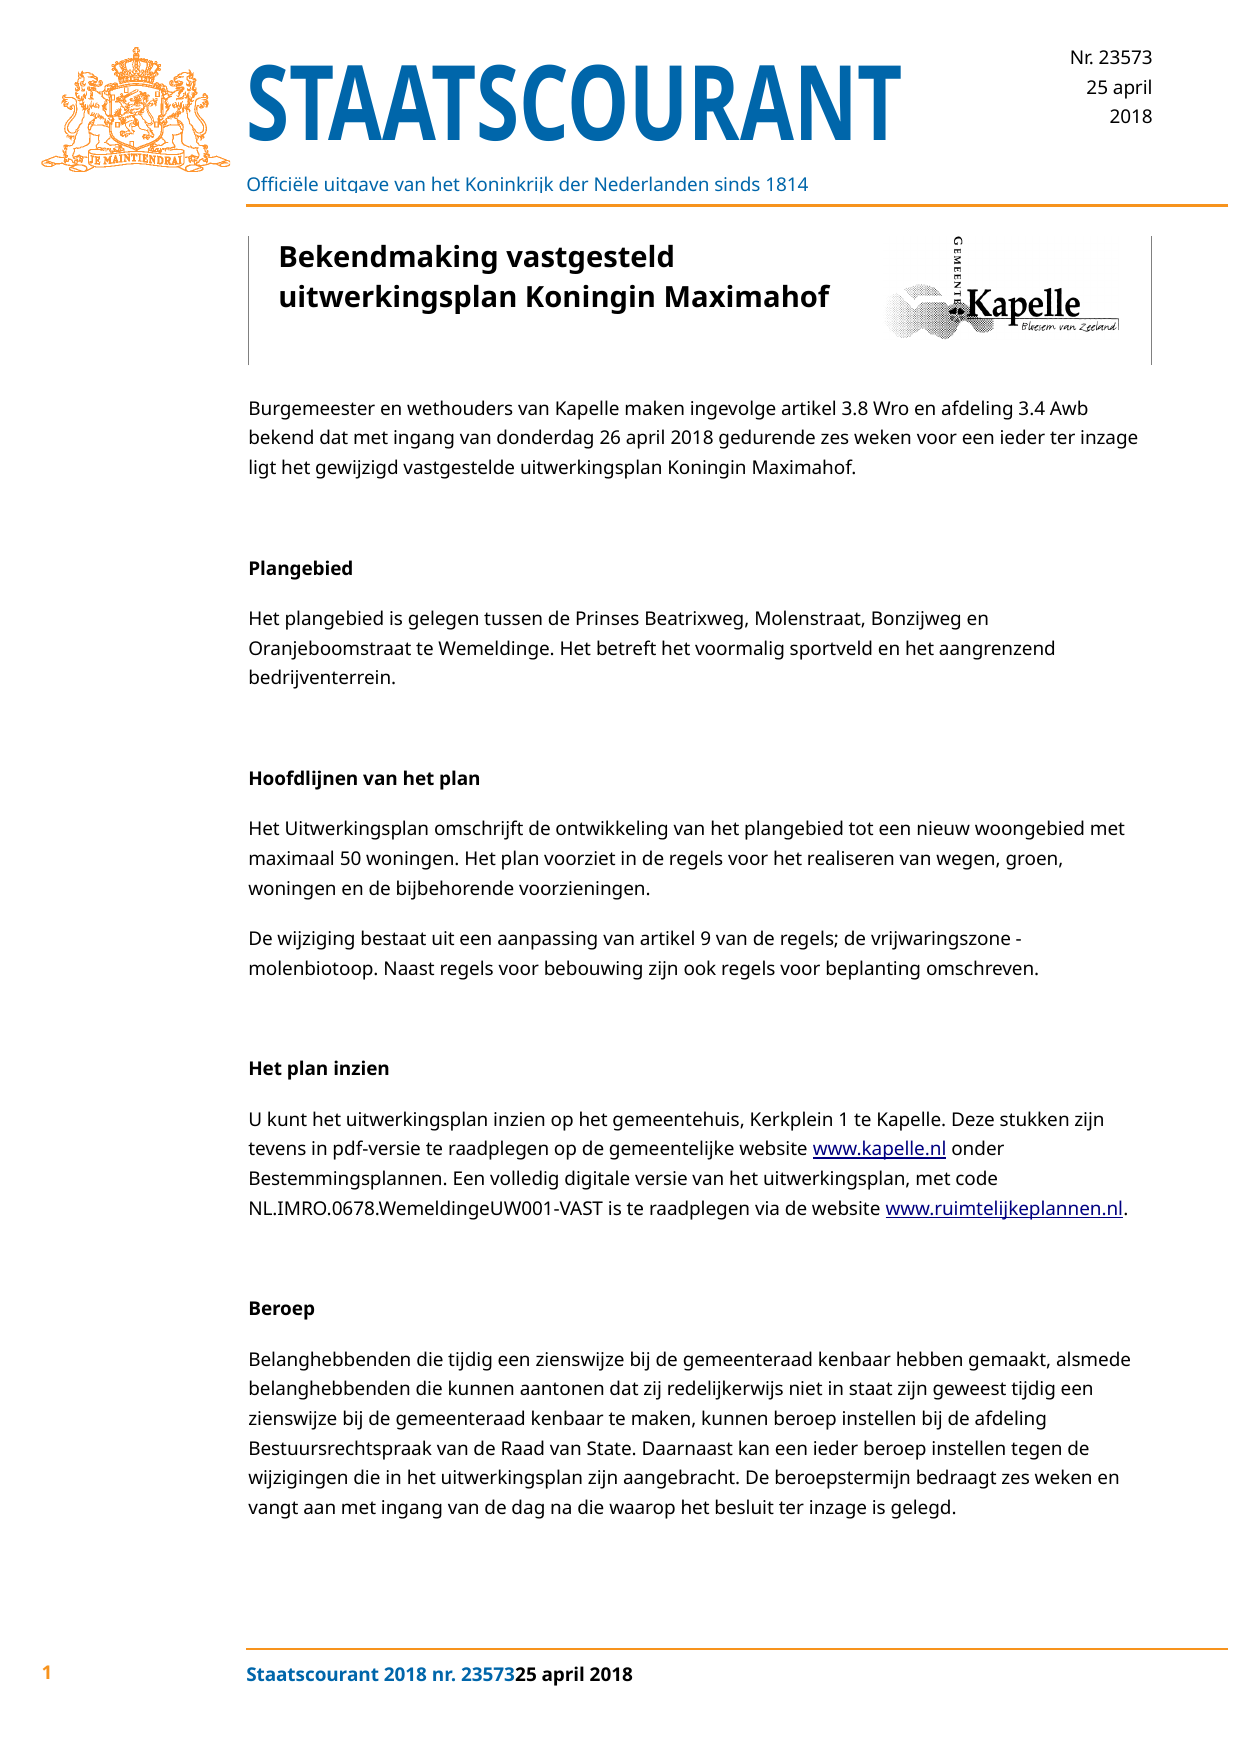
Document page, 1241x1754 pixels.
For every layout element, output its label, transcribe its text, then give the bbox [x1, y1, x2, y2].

table_header Bekendmaking vastgesteld uitwerkingsplan Koningin Maximahof [249, 236, 850, 365]
text U kunt het uitwerkingsplan inzien op het gemeentehuis, Kerkplein 1 te Kapelle. Deze stukken zijn tevens in pdf-versie te raadplegen op de gemeentelijke website www.kapelle.nl onder Bestemmingsplannen. Een volledig digitale versie van het uitwerkingsplan, met code NL.IMRO.0678.WemeldingeUW001-VAST is te raadplegen via de website www.ruimtelijkeplannen.nl. [248, 1106, 1152, 1221]
text Hoofdlijnen van het plan [248, 765, 1152, 791]
text Plangebied [248, 555, 1152, 581]
text Beroep [248, 1296, 1152, 1321]
text Het plangebied is gelegen tussen de Prinses Beatrixweg, Molenstraat, Bonzijweg en Oranjeboomstraat te Wemeldinge. Het betreft het voormalig sportveld en het aangrenzend bedrijventerrein. [248, 605, 1152, 690]
table_header [1119, 236, 1151, 339]
picture [882, 236, 1119, 340]
table_header [850, 236, 882, 339]
text Belanghebbenden die tijdig een zienswijze bij de gemeenteraad kenbaar hebben gemaakt, alsmede belanghebbenden die kunnen aantonen dat zij redelijkerwijs niet in staat zijn geweest tijdig een zienswijze bij de gemeenteraad kenbaar te maken, kunnen beroep instellen bij de afdeling Bestuursrechtspraak van de Raad van State. Daarnaast kan een ieder beroep instellen tegen de wijzigingen die in het uitwerkingsplan zijn aangebracht. De beroepstermijn bedraagt zes weken en vangt aan met ingang van de dag na die waarop het besluit ter inzage is gelegd. [248, 1346, 1152, 1520]
text Het plan inzien [248, 1056, 1152, 1081]
text Het Uitwerkingsplan omschrijft de ontwikkeling van het plangebied tot een nieuw woongebied met maximaal 50 woningen. Het plan voorziet in de regels voor het realiseren van wegen, groen, woningen en de bijbehorende voorzieningen. [248, 816, 1152, 901]
text Burgemeester en wethouders van Kapelle maken ingevolge artikel 3.8 Wro en afdeling 3.4 Awb bekend dat met ingang van donderdag 26 april 2018 gedurende zes weken voor een ieder ter inzage ligt het gewijzigd vastgestelde uitwerkingsplan Koningin Maximahof. [248, 395, 1152, 480]
table_header [850, 340, 1151, 365]
picture [41, 47, 231, 172]
text De wijziging bestaat uit een aanpassing van artikel 9 van de regels; de vrijwaringszone - molenbiotoop. Naast regels voor bebouwing zijn ook regels voor beplanting omschreven. [248, 925, 1152, 981]
